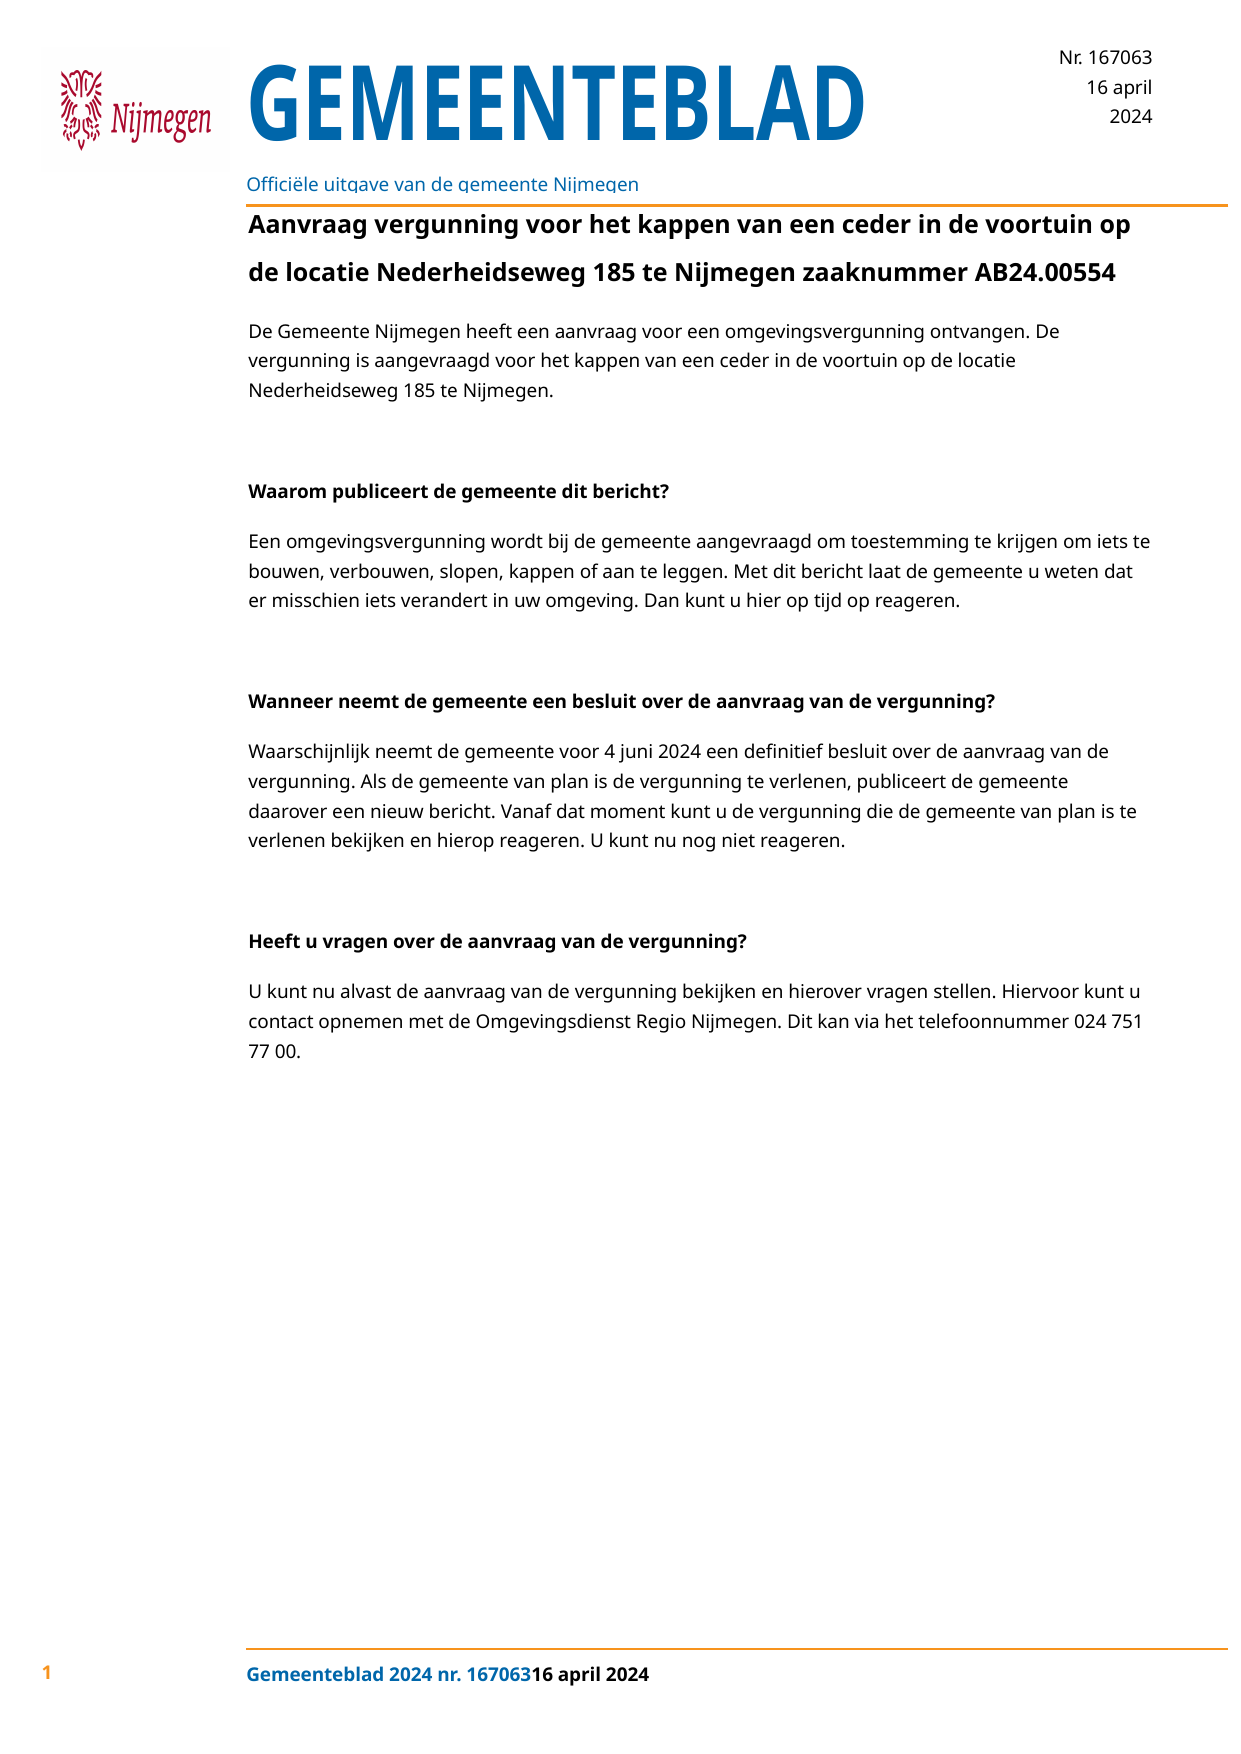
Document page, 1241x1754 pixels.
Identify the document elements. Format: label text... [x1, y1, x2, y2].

text De Gemeente Nijmegen heeft een aanvraag voor een omgevingsvergunning ontvangen. De vergunning is aangevraagd voor het kappen van een ceder in de voortuin op de locatie Nederheidseweg 185 te Nijmegen. [248, 318, 1152, 403]
text Waarschijnlijk neemt de gemeente voor 4 juni 2024 een definitief besluit over de aanvraag van de vergunning. Als de gemeente van plan is de vergunning te verlenen, publiceert de gemeente daarover een nieuw bericht. Vanaf dat moment kunt u de vergunning die de gemeente van plan is te verlenen bekijken en hierop reageren. U kunt nu nog niet reageren. [248, 739, 1152, 853]
text Een omgevingsvergunning wordt bij de gemeente aangevraagd om toestemming te krijgen om iets te bouwen, verbouwen, slopen, kappen of aan te leggen. Met dit bericht laat de gemeente u weten dat er misschien iets verandert in uw omgeving. Dan kunt u hier op tijd op reageren. [248, 528, 1152, 613]
text Aanvraag vergunning voor het kappen van een ceder in de voortuin op de locatie Nederheidseweg 185 te Nijmegen zaaknummer AB24.00554 [248, 207, 1152, 288]
picture [41, 47, 231, 172]
text Wanneer neemt de gemeente een besluit over de aanvraag van de vergunning? [248, 688, 1152, 714]
text Heeft u vragen over de aanvraag van de vergunning? [248, 928, 1152, 954]
text U kunt nu alvast de aanvraag van de vergunning bekijken en hierover vragen stellen. Hiervoor kunt u contact opnemen met de Omgevingsdienst Regio Nijmegen. Dit kan via het telefoonnummer 024 751 77 00. [248, 979, 1152, 1064]
text Waarom publiceert de gemeente dit bericht? [248, 478, 1152, 504]
